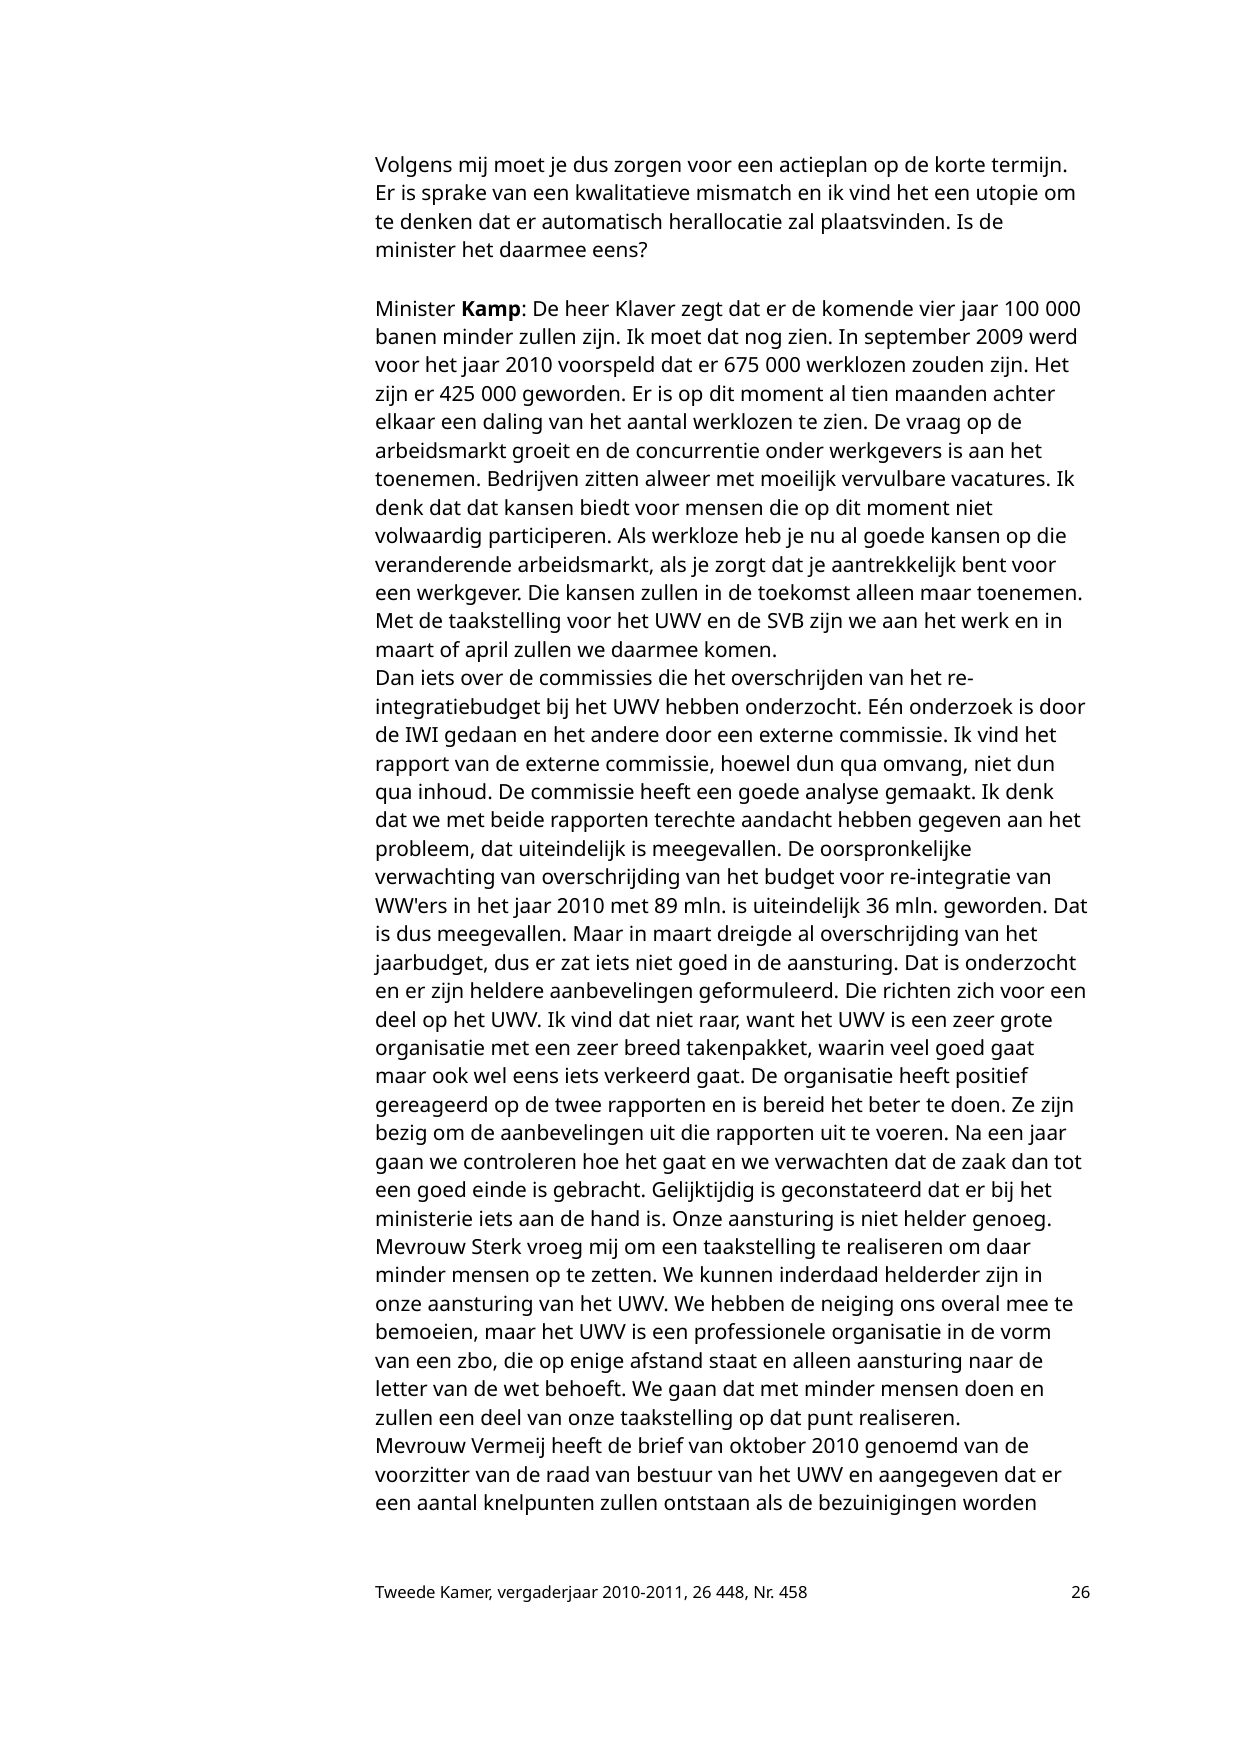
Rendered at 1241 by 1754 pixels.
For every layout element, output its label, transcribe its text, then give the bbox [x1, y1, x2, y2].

text Volgens mij moet je dus zorgen voor een actieplan op de korte termijn. Er is sprake van een kwalitatieve mismatch en ik vind het een utopie om te denken dat er automatisch herallocatie zal plaatsvinden. Is de minister het daarmee eens? [375, 150, 1090, 264]
text Met de taakstelling voor het UWV en de SVB zijn we aan het werk en in maart of april zullen we daarmee komen. [375, 607, 1090, 663]
text Minister Kamp: De heer Klaver zegt dat er de komende vier jaar 100 000 banen minder zullen zijn. Ik moet dat nog zien. In september 2009 werd voor het jaar 2010 voorspeld dat er 675 000 werklozen zouden zijn. Het zijn er 425 000 geworden. Er is op dit moment al tien maanden achter elkaar een daling van het aantal werklozen te zien. De vraag op de arbeidsmarkt groeit en de concurrentie onder werkgevers is aan het toenemen. Bedrijven zitten alweer met moeilijk vervulbare vacatures. Ik denk dat dat kansen biedt voor mensen die op dit moment niet volwaardig participeren. Als werkloze heb je nu al goede kansen op die veranderende arbeidsmarkt, als je zorgt dat je aantrekkelijk bent voor een werkgever. Die kansen zullen in de toekomst alleen maar toenemen. [375, 294, 1090, 607]
text Dan iets over de commissies die het overschrijden van het re-integratiebudget bij het UWV hebben onderzocht. Eén onderzoek is door de IWI gedaan en het andere door een externe commissie. Ik vind het rapport van de externe commissie, hoewel dun qua omvang, niet dun qua inhoud. De commissie heeft een goede analyse gemaakt. Ik denk dat we met beide rapporten terechte aandacht hebben gegeven aan het probleem, dat uiteindelijk is meegevallen. De oorspronkelijke verwachting van overschrijding van het budget voor re-integratie van WW'ers in het jaar 2010 met 89 mln. is uiteindelijk 36 mln. geworden. Dat is dus meegevallen. Maar in maart dreigde al overschrijding van het jaarbudget, dus er zat iets niet goed in de aansturing. Dat is onderzocht en er zijn heldere aanbevelingen geformuleerd. Die richten zich voor een deel op het UWV. Ik vind dat niet raar, want het UWV is een zeer grote organisatie met een zeer breed takenpakket, waarin veel goed gaat maar ook wel eens iets verkeerd gaat. De organisatie heeft positief gereageerd op de twee rapporten en is bereid het beter te doen. Ze zijn bezig om de aanbevelingen uit die rapporten uit te voeren. Na een jaar gaan we controleren hoe het gaat en we verwachten dat de zaak dan tot een goed einde is gebracht. Gelijktijdig is geconstateerd dat er bij het ministerie iets aan de hand is. Onze aansturing is niet helder genoeg. Mevrouw Sterk vroeg mij om een taakstelling te realiseren om daar minder mensen op te zetten. We kunnen inderdaad helderder zijn in onze aansturing van het UWV. We hebben de neiging ons overal mee te bemoeien, maar het UWV is een professionele organisatie in de vorm van een zbo, die op enige afstand staat en alleen aansturing naar de letter van de wet behoeft. We gaan dat met minder mensen doen en zullen een deel van onze taakstelling op dat punt realiseren. [375, 663, 1090, 1431]
text Mevrouw Vermeij heeft de brief van oktober 2010 genoemd van de voorzitter van de raad van bestuur van het UWV en aangegeven dat er een aantal knelpunten zullen ontstaan als de bezuinigingen worden [375, 1431, 1090, 1517]
